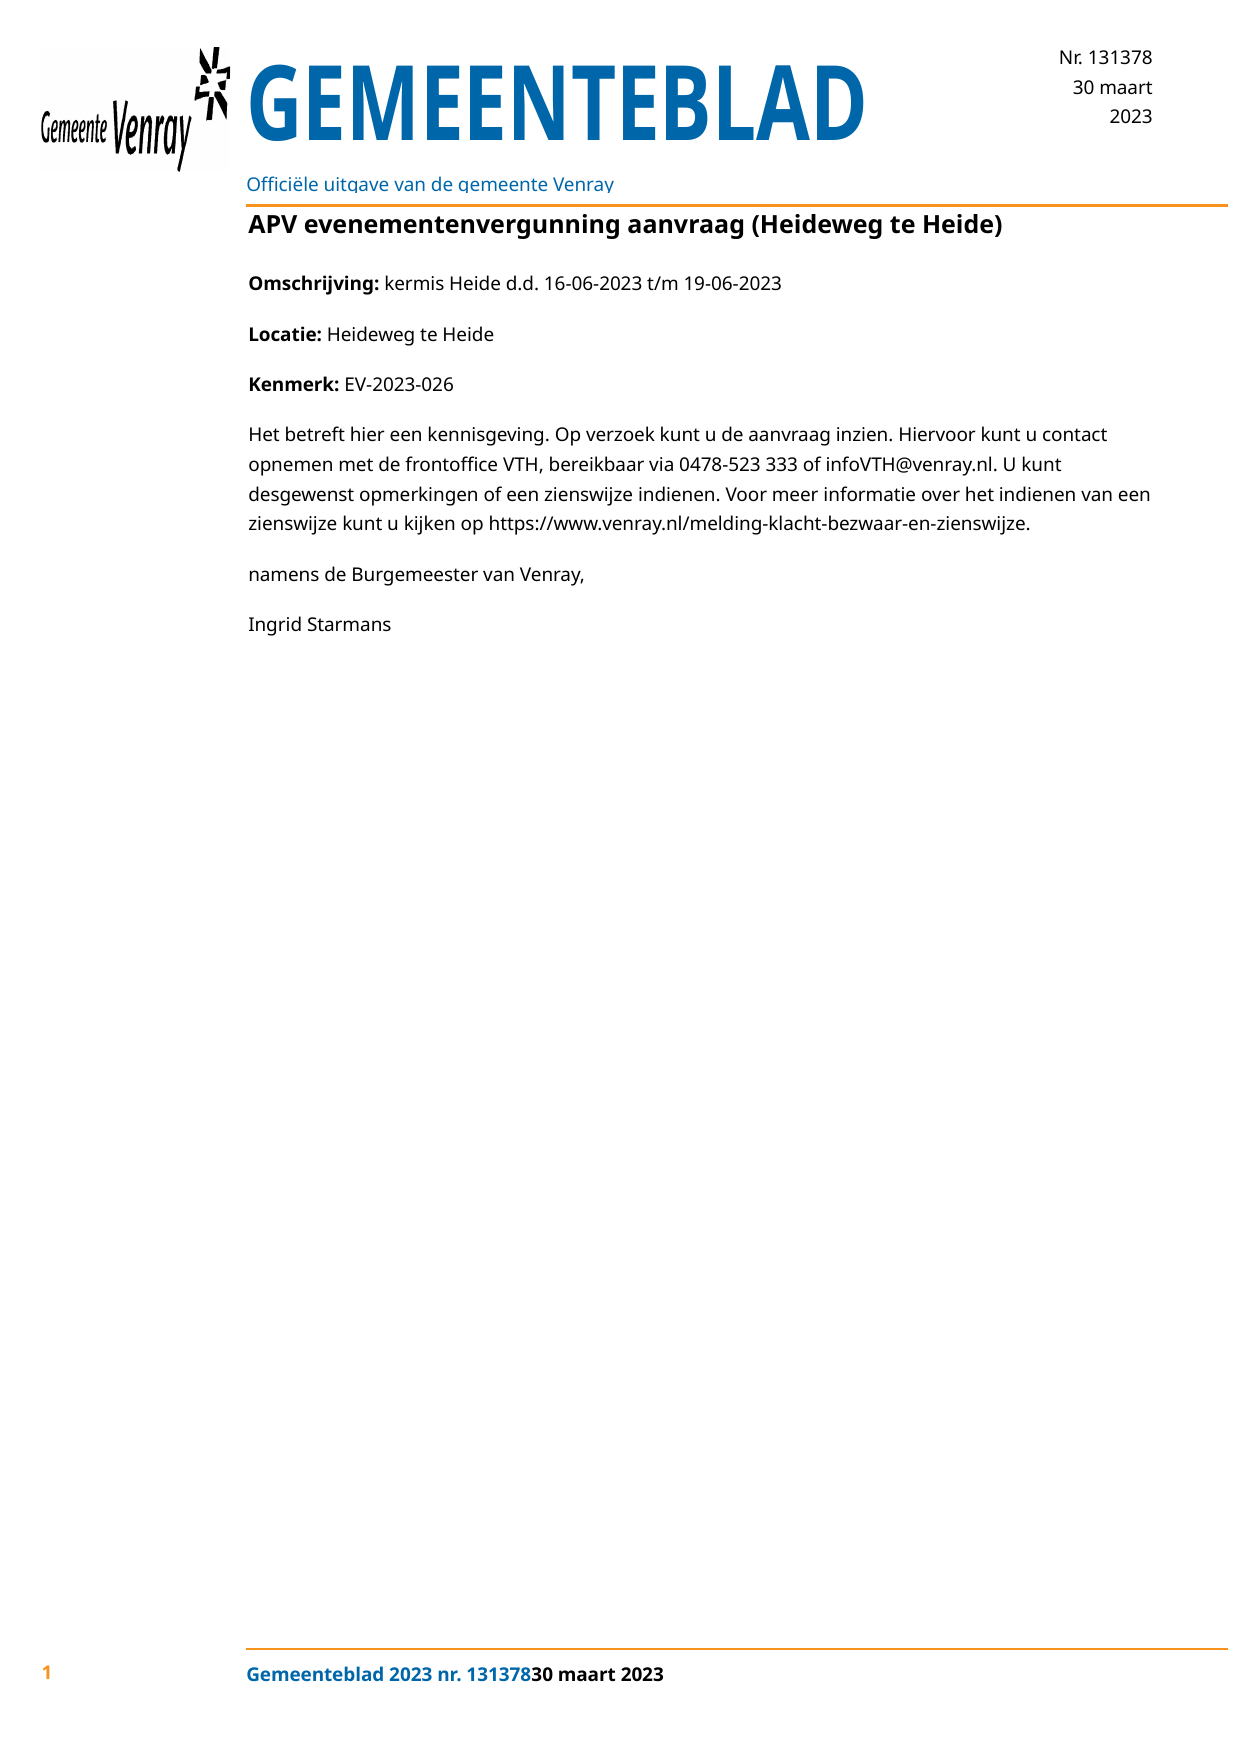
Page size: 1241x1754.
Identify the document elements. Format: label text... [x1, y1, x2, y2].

picture [41, 47, 231, 172]
text Kenmerk: EV-2023-026 [248, 371, 1152, 397]
text Ingrid Starmans [248, 611, 1152, 637]
text Het betreft hier een kennisgeving. Op verzoek kunt u de aanvraag inzien. Hiervoor kunt u contact opnemen met de frontoffice VTH, bereikbaar via 0478-523 333 of infoVTH@venray.nl. U kunt desgewenst opmerkingen of een zienswijze indienen. Voor meer informatie over het indienen van een zienswijze kunt u kijken op https://www.venray.nl/melding-klacht-bezwaar-en-zienswijze. [248, 422, 1152, 536]
text Locatie: Heideweg te Heide [248, 321, 1152, 346]
text APV evenementenvergunning aanvraag (Heideweg te Heide) [248, 207, 1152, 241]
text Omschrijving: kermis Heide d.d. 16-06-2023 t/m 19-06-2023 [248, 270, 1152, 296]
text namens de Burgemeester van Venray, [248, 561, 1152, 586]
